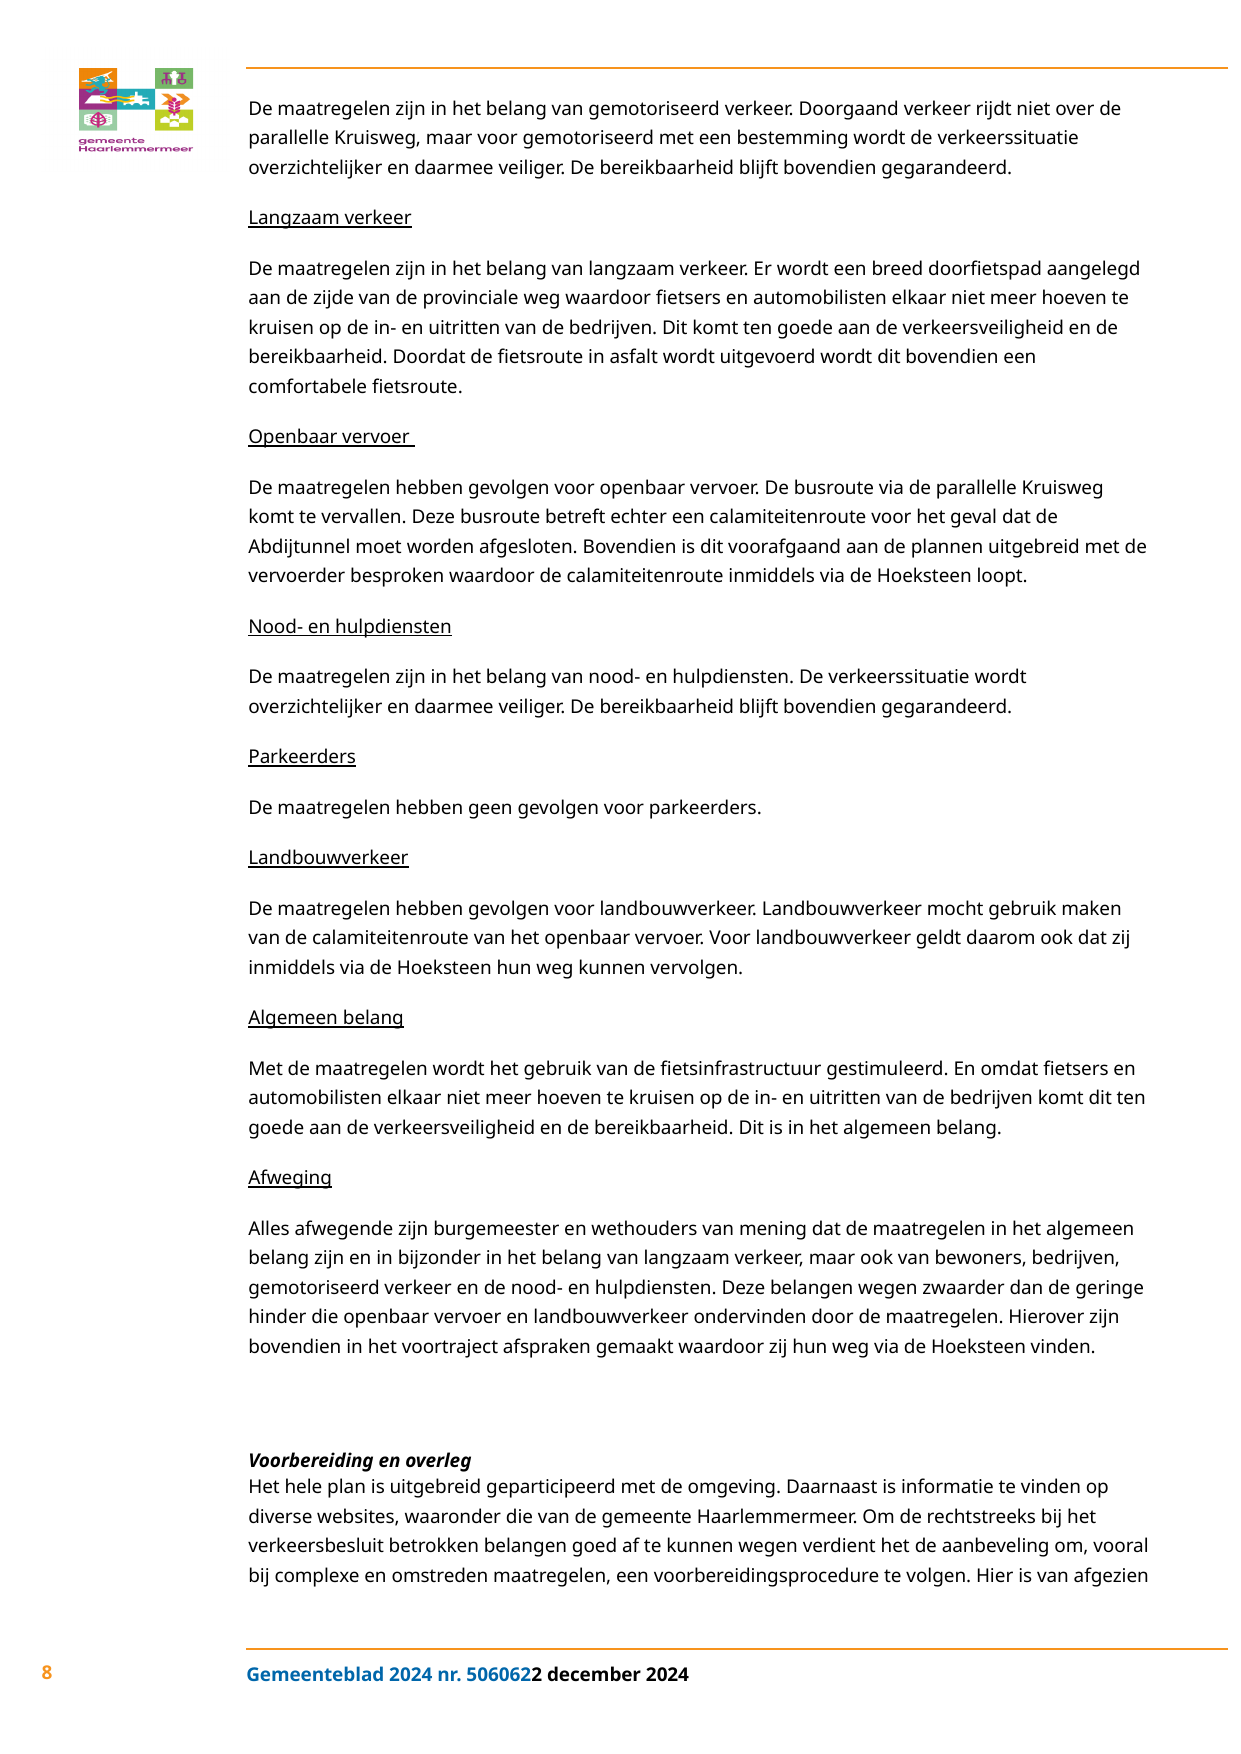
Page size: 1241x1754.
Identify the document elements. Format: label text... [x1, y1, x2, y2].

text Parkeerders [248, 743, 1152, 769]
picture [41, 47, 231, 172]
text Afweging [248, 1164, 1152, 1190]
text Met de maatregelen wordt het gebruik van de fietsinfrastructuur gestimuleerd. En omdat fietsers en automobilisten elkaar niet meer hoeven te kruisen op de in- en uitritten van de bedrijven komt dit ten goede aan de verkeersveiligheid en de bereikbaarheid. Dit is in het algemeen belang. [248, 1055, 1152, 1140]
text Langzaam verkeer [248, 204, 1152, 230]
text De maatregelen zijn in het belang van nood- en hulpdiensten. De verkeerssituatie wordt overzichtelijker en daarmee veiliger. De bereikbaarheid blijft bovendien gegarandeerd. [248, 663, 1152, 719]
text Alles afwegende zijn burgemeester en wethouders van mening dat de maatregelen in het algemeen belang zijn en in bijzonder in het belang van langzaam verkeer, maar ook van bewoners, bedrijven, gemotoriseerd verkeer en de nood- en hulpdiensten. Deze belangen wegen zwaarder dan de geringe hinder die openbaar vervoer en landbouwverkeer ondervinden door de maatregelen. Hierover zijn bovendien in het voortraject afspraken gemaakt waardoor zij hun weg via de Hoeksteen vinden. [248, 1215, 1152, 1359]
text Voorbereiding en overleg [248, 1447, 1152, 1473]
text De maatregelen zijn in het belang van langzaam verkeer. Er wordt een breed doorfietspad aangelegd aan de zijde van de provinciale weg waardoor fietsers en automobilisten elkaar niet meer hoeven te kruisen op de in- en uitritten van de bedrijven. Dit komt ten goede aan de verkeersveiligheid en de bereikbaarheid. Doordat de fietsroute in asfalt wordt uitgevoerd wordt dit bovendien een comfortabele fietsroute. [248, 255, 1152, 399]
text De maatregelen hebben geen gevolgen voor parkeerders. [248, 794, 1152, 820]
text De maatregelen hebben gevolgen voor openbaar vervoer. De busroute via de parallelle Kruisweg komt te vervallen. Deze busroute betreft echter een calamiteitenroute voor het geval dat de Abdijtunnel moet worden afgesloten. Bovendien is dit voorafgaand aan de plannen uitgebreid met de vervoerder besproken waardoor de calamiteitenroute inmiddels via de Hoeksteen loopt. [248, 474, 1152, 588]
text Nood- en hulpdiensten [248, 613, 1152, 639]
text De maatregelen zijn in het belang van gemotoriseerd verkeer. Doorgaand verkeer rijdt niet over de parallelle Kruisweg, maar voor gemotoriseerd met een bestemming wordt de verkeerssituatie overzichtelijker en daarmee veiliger. De bereikbaarheid blijft bovendien gegarandeerd. [248, 95, 1152, 180]
text Het hele plan is uitgebreid geparticipeerd met de omgeving. Daarnaast is informatie te vinden op diverse websites, waaronder die van de gemeente Haarlemmermeer. Om de rechtstreeks bij het verkeersbesluit betrokken belangen goed af te kunnen wegen verdient het de aanbeveling om, vooral bij complexe en omstreden maatregelen, een voorbereidingsprocedure te volgen. Hier is van afgezien [248, 1473, 1152, 1588]
text Algemeen belang [248, 1004, 1152, 1030]
text De maatregelen hebben gevolgen voor landbouwverkeer. Landbouwverkeer mocht gebruik maken van de calamiteitenroute van het openbaar vervoer. Voor landbouwverkeer geldt daarom ook dat zij inmiddels via de Hoeksteen hun weg kunnen vervolgen. [248, 895, 1152, 980]
text Landbouwverkeer [248, 844, 1152, 870]
text Openbaar vervoer [248, 423, 1152, 449]
